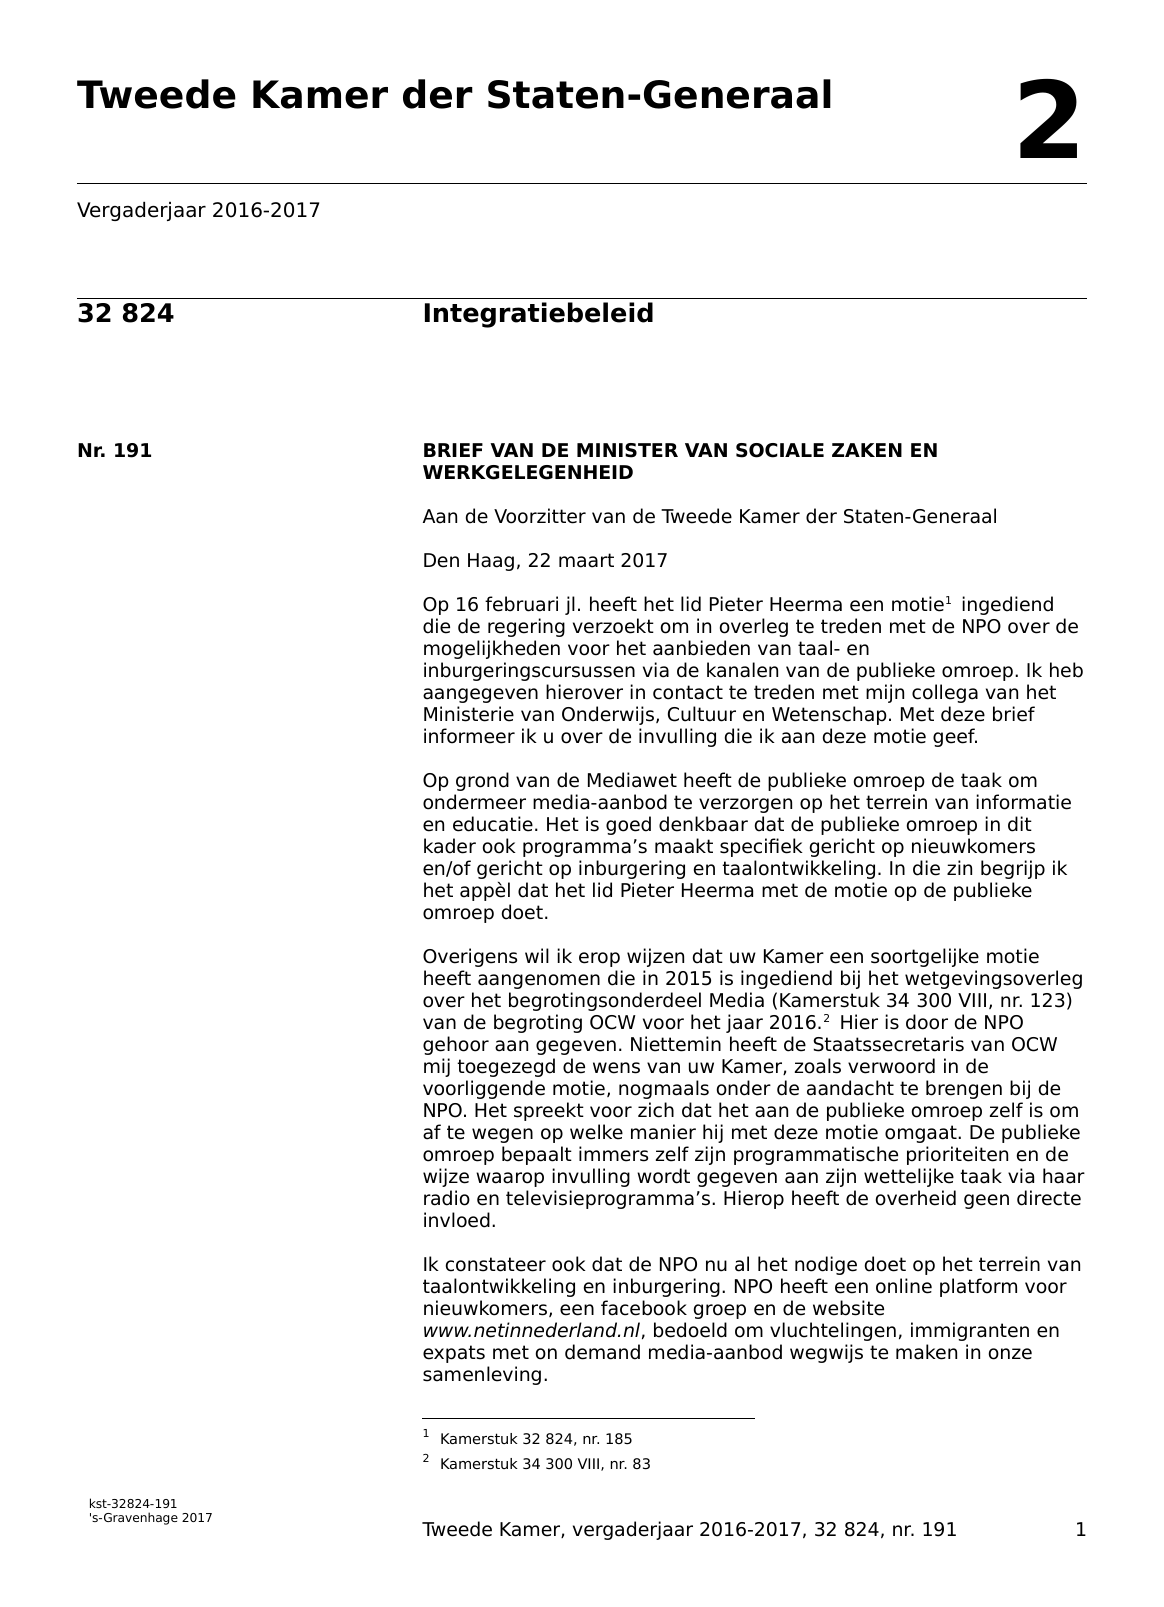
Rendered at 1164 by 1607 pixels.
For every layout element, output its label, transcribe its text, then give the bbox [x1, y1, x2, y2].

table_header 2 [886, 59, 1087, 183]
text Op grond van de Mediawet heeft de publieke omroep de taak om ondermeer media-aanbod te verzorgen op het terrein van informatie en educatie. Het is goed denkbaar dat de publieke omroep in dit kader ook programma’s maakt specifiek gericht op nieuwkomers en/of gericht op inburgering en taalontwikkeling. In die zin begrijp ik het appèl dat het lid Pieter Heerma met de motie op de publieke omroep doet. [422, 770, 1087, 924]
text Den Haag, 22 maart 2017 [422, 550, 1087, 572]
table_cell Vergaderjaar 2016-2017 [77, 184, 1087, 298]
text Aan de Voorzitter van de Tweede Kamer der Staten-Generaal [422, 506, 1087, 528]
table_header Tweede Kamer der Staten-Generaal [77, 59, 886, 183]
text 's-Gravenhage 2017 [88, 1511, 323, 1525]
text kst-32824-191 [88, 1497, 323, 1511]
subtitle Nr. 191 BRIEF VAN DE MINISTER VAN SOCIALE ZAKEN EN WERKGELEGENHEID [77, 440, 1087, 484]
text Op 16 februari jl. heeft het lid Pieter Heerma een motie ingediend die de regering verzoekt om in overleg te treden met de NPO over de mogelijkheden voor het aanbieden van taal- en inburgeringscursussen via de kanalen van de publieke omroep. Ik heb aangegeven hierover in contact te treden met mijn collega van het Ministerie van Onderwijs, Cultuur en Wetenschap. Met deze brief informeer ik u over de invulling die ik aan deze motie geef. [422, 594, 1087, 748]
text Overigens wil ik erop wijzen dat uw Kamer een soortgelijke motie heeft aangenomen die in 2015 is ingediend bij het wetgevingsoverleg over het begrotingsonderdeel Media (Kamerstuk 34 300 VIII, nr. 123) van de begroting OCW voor het jaar 2016. Hier is door de NPO gehoor aan gegeven. Niettemin heeft de Staatssecretaris van OCW mij toegezegd de wens van uw Kamer, zoals verwoord in de voorliggende motie, nogmaals onder de aandacht te brengen bij de NPO. Het spreekt voor zich dat het aan de publieke omroep zelf is om af te wegen op welke manier hij met deze motie omgaat. De publieke omroep bepaalt immers zelf zijn programmatische prioriteiten en de wijze waarop invulling wordt gegeven aan zijn wettelijke taak via haar radio en televisieprogramma’s. Hierop heeft de overheid geen directe invloed. [422, 946, 1087, 1232]
text Kamerstuk 34 300 VIII, nr. 83 [422, 1452, 1087, 1474]
text Ik constateer ook dat de NPO nu al het nodige doet op het terrein van taalontwikkeling en inburgering. NPO heeft een online platform voor nieuwkomers, een facebook groep en de website www.netinnederland.nl, bedoeld om vluchtelingen, immigranten en expats met on demand media-aanbod wegwijs te maken in onze samenleving. [422, 1254, 1087, 1386]
subtitle 32 824 Integratiebeleid [77, 299, 1087, 329]
text Kamerstuk 32 824, nr. 185 [422, 1427, 1087, 1449]
